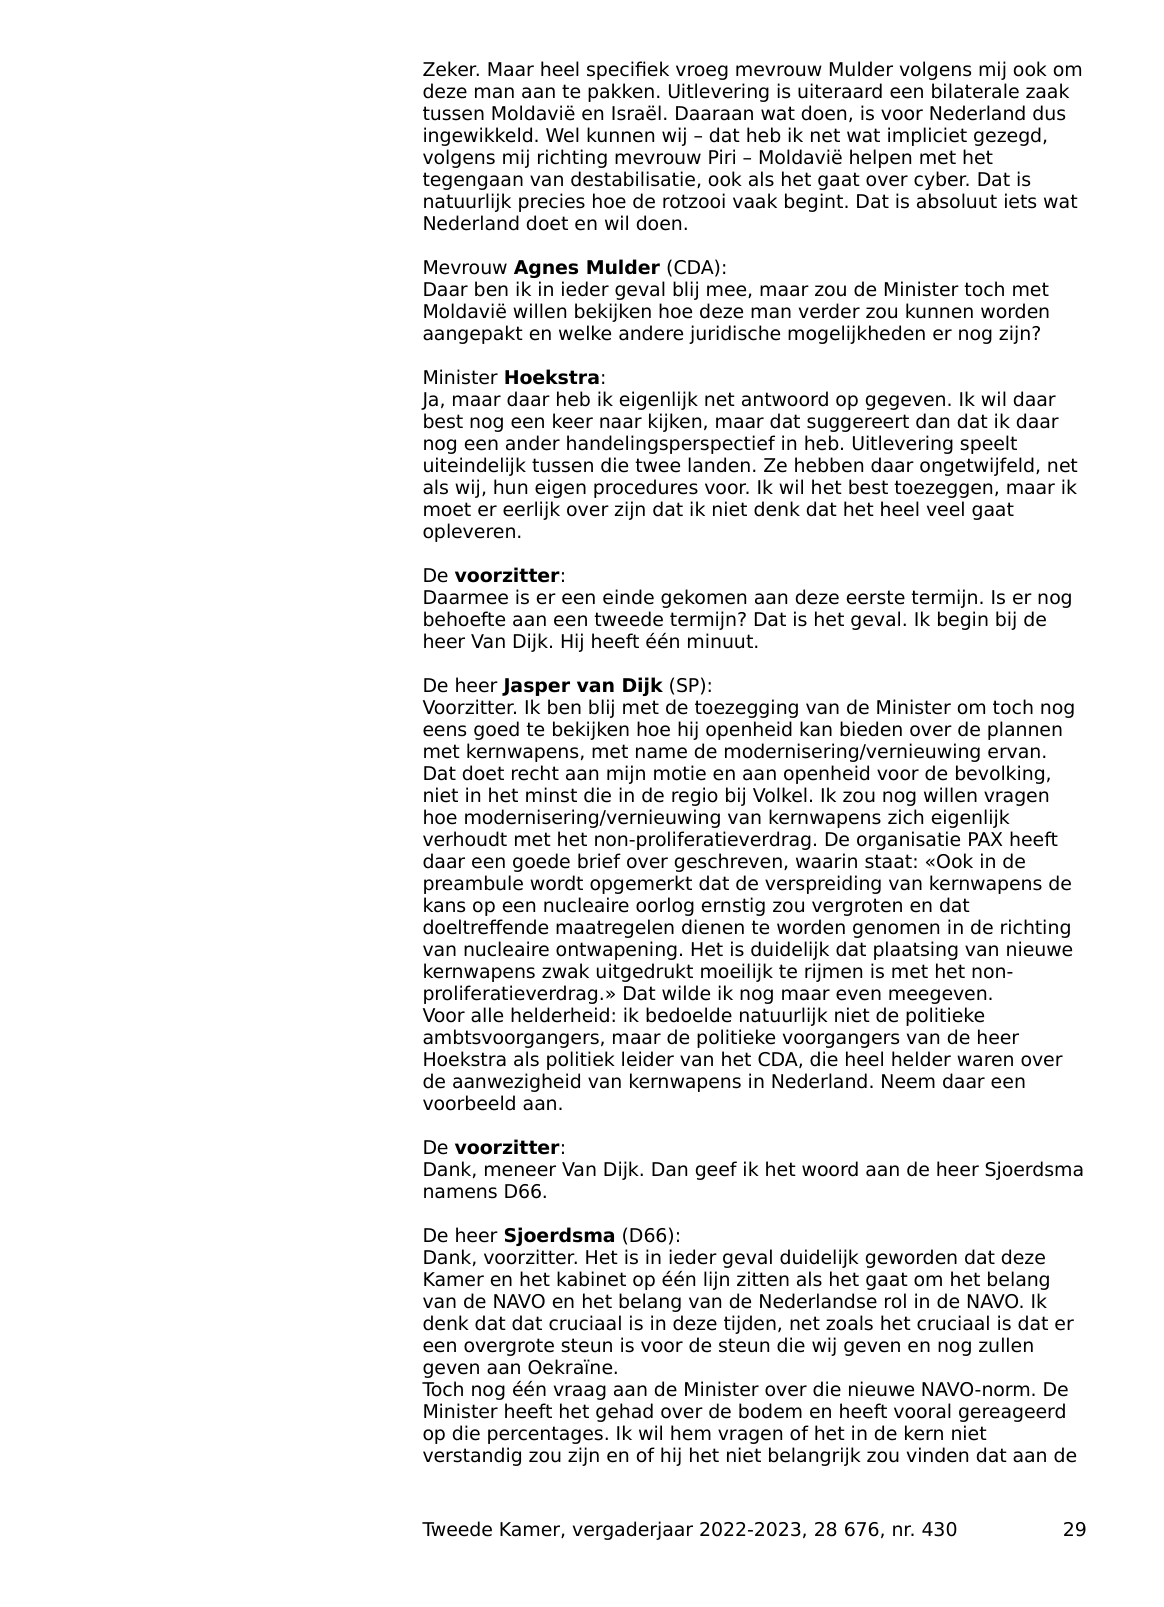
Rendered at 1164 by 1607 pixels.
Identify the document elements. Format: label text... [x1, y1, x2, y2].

text De heer Sjoerdsma (D66): [422, 1225, 1087, 1247]
text Ja, maar daar heb ik eigenlijk net antwoord op gegeven. Ik wil daar best nog een keer naar kijken, maar dat suggereert dan dat ik daar nog een ander handelingsperspectief in heb. Uitlevering speelt uiteindelijk tussen die twee landen. Ze hebben daar ongetwijfeld, net als wij, hun eigen procedures voor. Ik wil het best toezeggen, maar ik moet er eerlijk over zijn dat ik niet denk dat het heel veel gaat opleveren. [422, 389, 1087, 543]
text Voor alle helderheid: ik bedoelde natuurlijk niet de politieke ambtsvoorgangers, maar de politieke voorgangers van de heer Hoekstra als politiek leider van het CDA, die heel helder waren over de aanwezigheid van kernwapens in Nederland. Neem daar een voorbeeld aan. [422, 1005, 1087, 1115]
text Dank, meneer Van Dijk. Dan geef ik het woord aan de heer Sjoerdsma namens D66. [422, 1159, 1087, 1203]
text Voorzitter. Ik ben blij met de toezegging van de Minister om toch nog eens goed te bekijken hoe hij openheid kan bieden over de plannen met kernwapens, met name de modernisering/vernieuwing ervan. Dat doet recht aan mijn motie en aan openheid voor de bevolking, niet in het minst die in de regio bij Volkel. Ik zou nog willen vragen hoe modernisering/vernieuwing van kernwapens zich eigenlijk verhoudt met het non-proliferatieverdrag. De organisatie PAX heeft daar een goede brief over geschreven, waarin staat: «Ook in de preambule wordt opgemerkt dat de verspreiding van kernwapens de kans op een nucleaire oorlog ernstig zou vergroten en dat doeltreffende maatregelen dienen te worden genomen in de richting van nucleaire ontwapening. Het is duidelijk dat plaatsing van nieuwe kernwapens zwak uitgedrukt moeilijk te rijmen is met het non-proliferatieverdrag.» Dat wilde ik nog maar even meegeven. [422, 697, 1087, 1005]
text Daar ben ik in ieder geval blij mee, maar zou de Minister toch met Moldavië willen bekijken hoe deze man verder zou kunnen worden aangepakt en welke andere juridische mogelijkheden er nog zijn? [422, 279, 1087, 345]
text De heer Jasper van Dijk (SP): [422, 675, 1087, 697]
text Mevrouw Agnes Mulder (CDA): [422, 257, 1087, 279]
text Zeker. Maar heel specifiek vroeg mevrouw Mulder volgens mij ook om deze man aan te pakken. Uitlevering is uiteraard een bilaterale zaak tussen Moldavië en Israël. Daaraan wat doen, is voor Nederland dus ingewikkeld. Wel kunnen wij – dat heb ik net wat impliciet gezegd, volgens mij richting mevrouw Piri – Moldavië helpen met het tegengaan van destabilisatie, ook als het gaat over cyber. Dat is natuurlijk precies hoe de rotzooi vaak begint. Dat is absoluut iets wat Nederland doet en wil doen. [422, 59, 1087, 235]
text Minister Hoekstra: [422, 367, 1087, 389]
text Daarmee is er een einde gekomen aan deze eerste termijn. Is er nog behoefte aan een tweede termijn? Dat is het geval. Ik begin bij de heer Van Dijk. Hij heeft één minuut. [422, 587, 1087, 653]
text De voorzitter: [422, 1137, 1087, 1159]
text Toch nog één vraag aan de Minister over die nieuwe NAVO-norm. De Minister heeft het gehad over de bodem en heeft vooral gereageerd op die percentages. Ik wil hem vragen of het in de kern niet verstandig zou zijn en of hij het niet belangrijk zou vinden dat aan de [422, 1379, 1087, 1467]
text Dank, voorzitter. Het is in ieder geval duidelijk geworden dat deze Kamer en het kabinet op één lijn zitten als het gaat om het belang van de NAVO en het belang van de Nederlandse rol in de NAVO. Ik denk dat dat cruciaal is in deze tijden, net zoals het cruciaal is dat er een overgrote steun is voor de steun die wij geven en nog zullen geven aan Oekraïne. [422, 1247, 1087, 1379]
text De voorzitter: [422, 565, 1087, 587]
